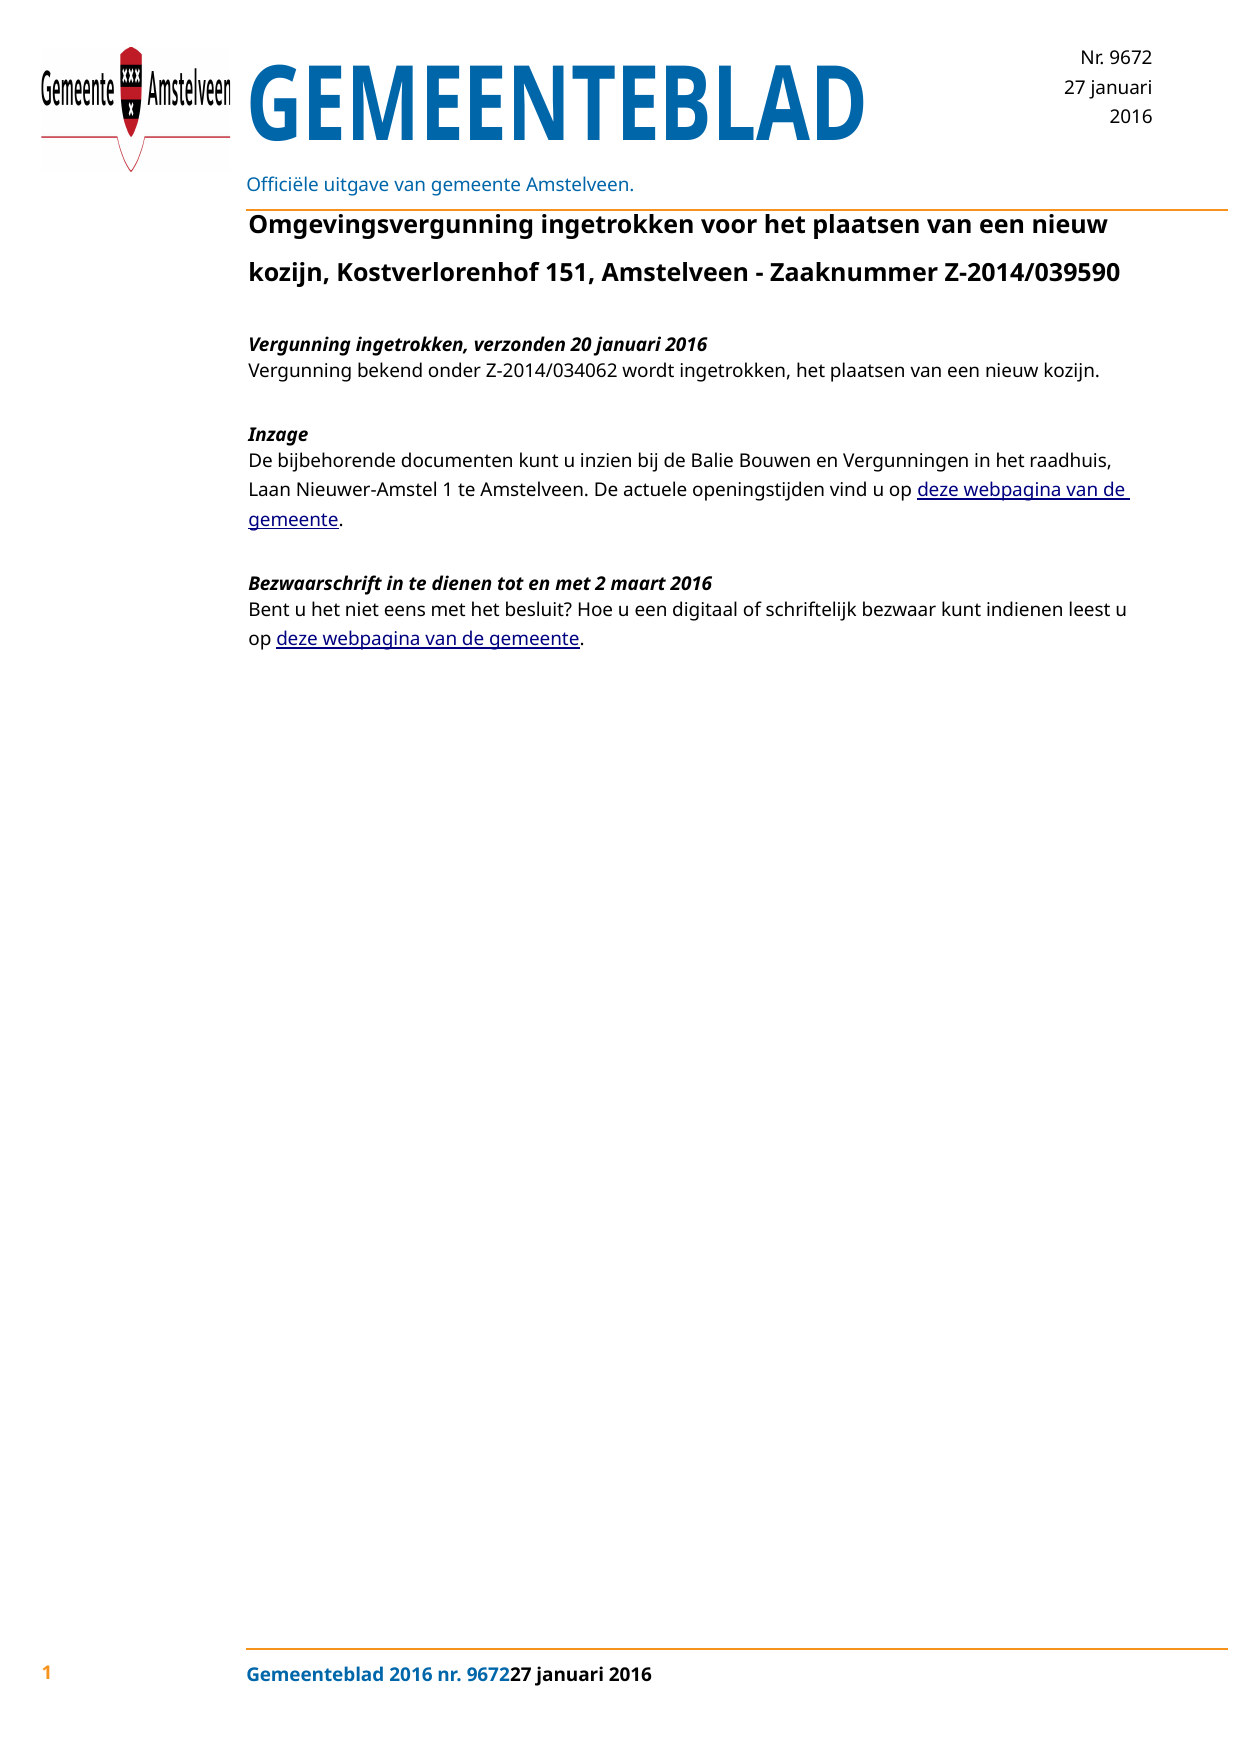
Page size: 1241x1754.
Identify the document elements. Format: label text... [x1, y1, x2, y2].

text Vergunning bekend onder Z-2014/034062 wordt ingetrokken, het plaatsen van een nieuw kozijn. [248, 357, 1152, 383]
text Bent u het niet eens met het besluit? Hoe u een digitaal of schriftelijk bezwaar kunt indienen leest u op deze webpagina van de gemeente. [248, 596, 1152, 651]
text Bezwaarschrift in te dienen tot en met 2 maart 2016 [248, 570, 1152, 596]
text Inzage [248, 421, 1152, 447]
text De bijbehorende documenten kunt u inzien bij de Balie Bouwen en Vergunningen in het raadhuis, Laan Nieuwer-Amstel 1 te Amstelveen. De actuele openingstijden vind u op deze webpagina van de gemeente. [248, 447, 1152, 532]
text Vergunning ingetrokken, verzonden 20 januari 2016 [248, 331, 1152, 357]
picture [41, 47, 231, 172]
text Omgevingsvergunning ingetrokken voor het plaatsen van een nieuw kozijn, Kostverlorenhof 151, Amstelveen - Zaaknummer Z-2014/039590 [248, 211, 1152, 288]
